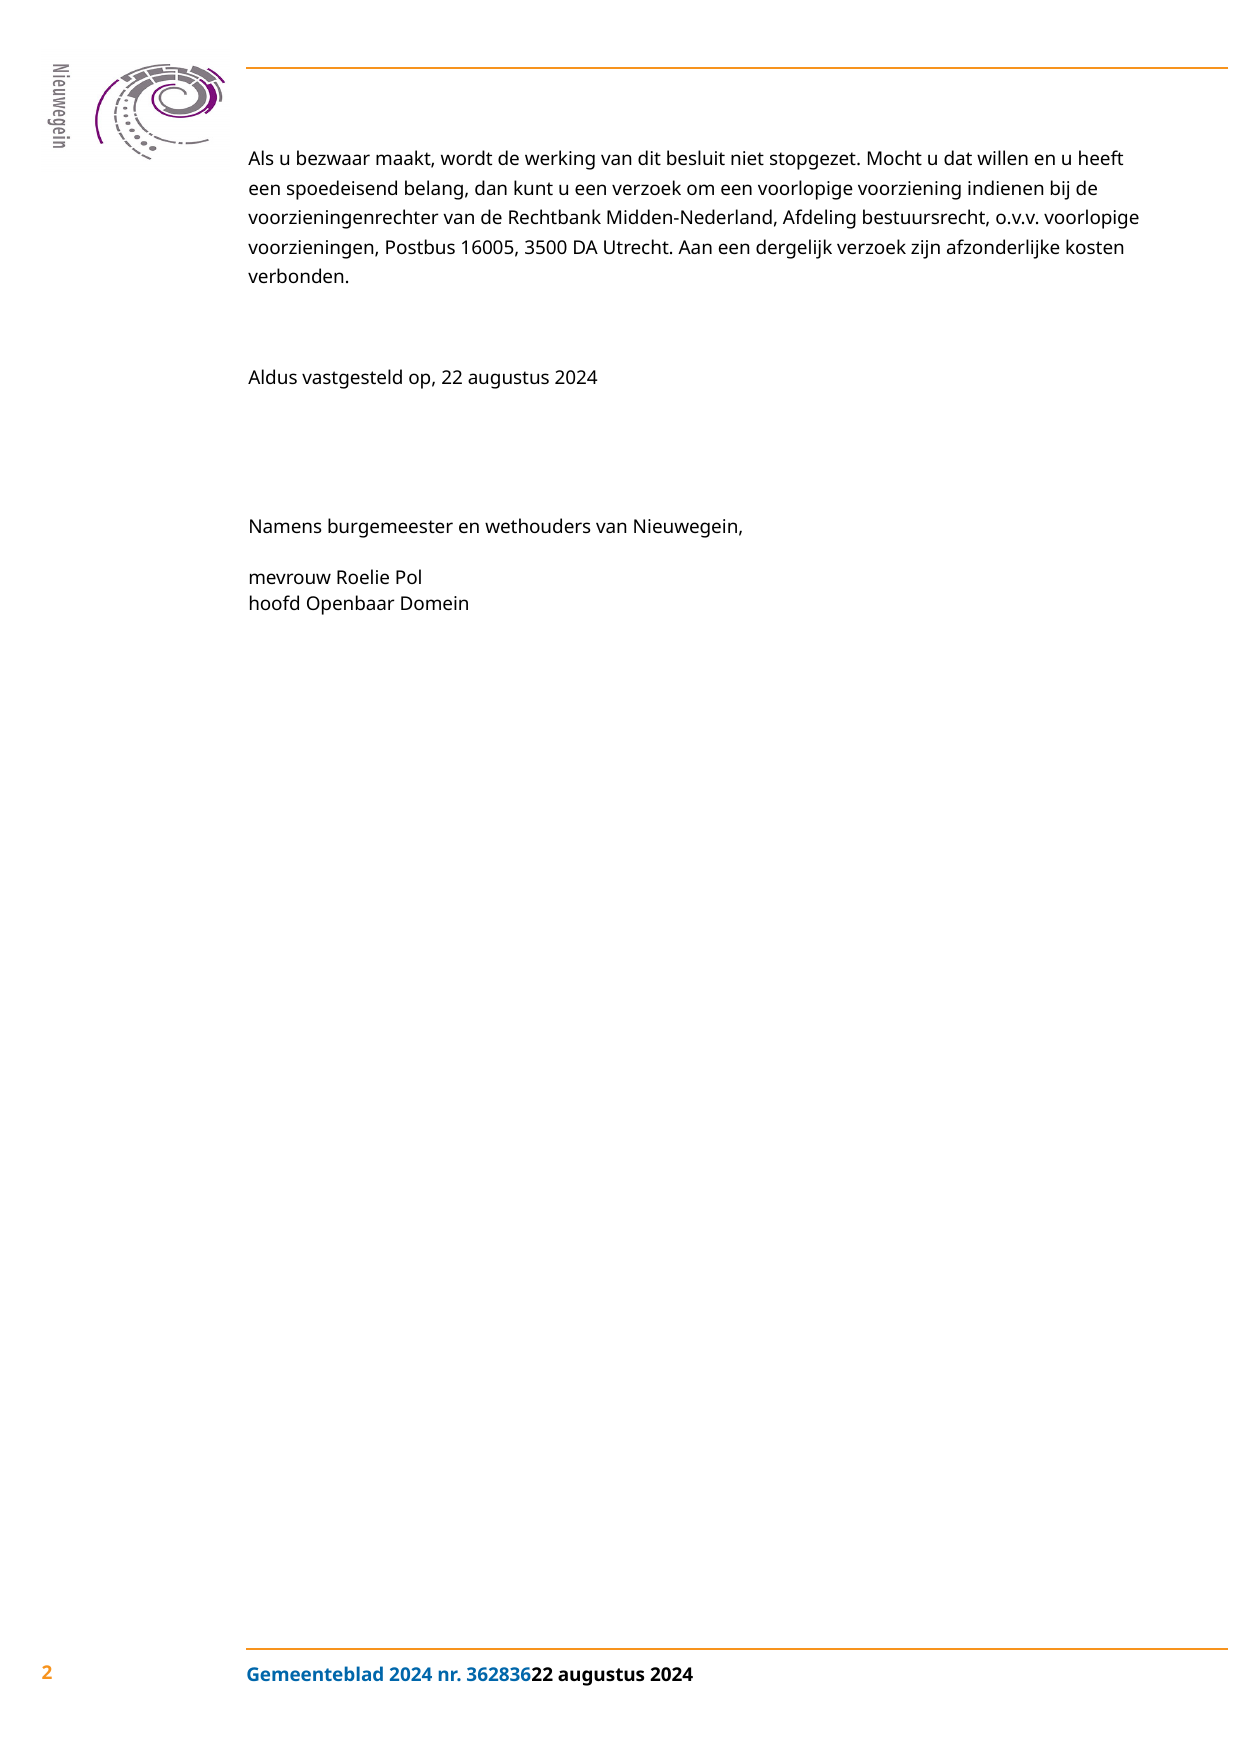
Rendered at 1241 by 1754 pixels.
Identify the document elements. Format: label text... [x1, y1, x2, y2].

text Als u bezwaar maakt, wordt de werking van dit besluit niet stopgezet. Mocht u dat willen en u heeft een spoedeisend belang, dan kunt u een verzoek om een voorlopige voorziening indienen bij de voorzieningenrechter van de Rechtbank Midden-Nederland, Afdeling bestuursrecht, o.v.v. voorlopige voorzieningen, Postbus 16005, 3500 DA Utrecht. Aan een dergelijk verzoek zijn afzonderlijke kosten verbonden. [248, 145, 1152, 289]
text Namens burgemeester en wethouders van Nieuwegein, [248, 513, 1152, 539]
text mevrouw Roelie Pol [248, 564, 1152, 590]
text hoofd Openbaar Domein [248, 590, 1152, 616]
text Aldus vastgesteld op, 22 augustus 2024 [248, 364, 1152, 390]
picture [41, 47, 231, 172]
